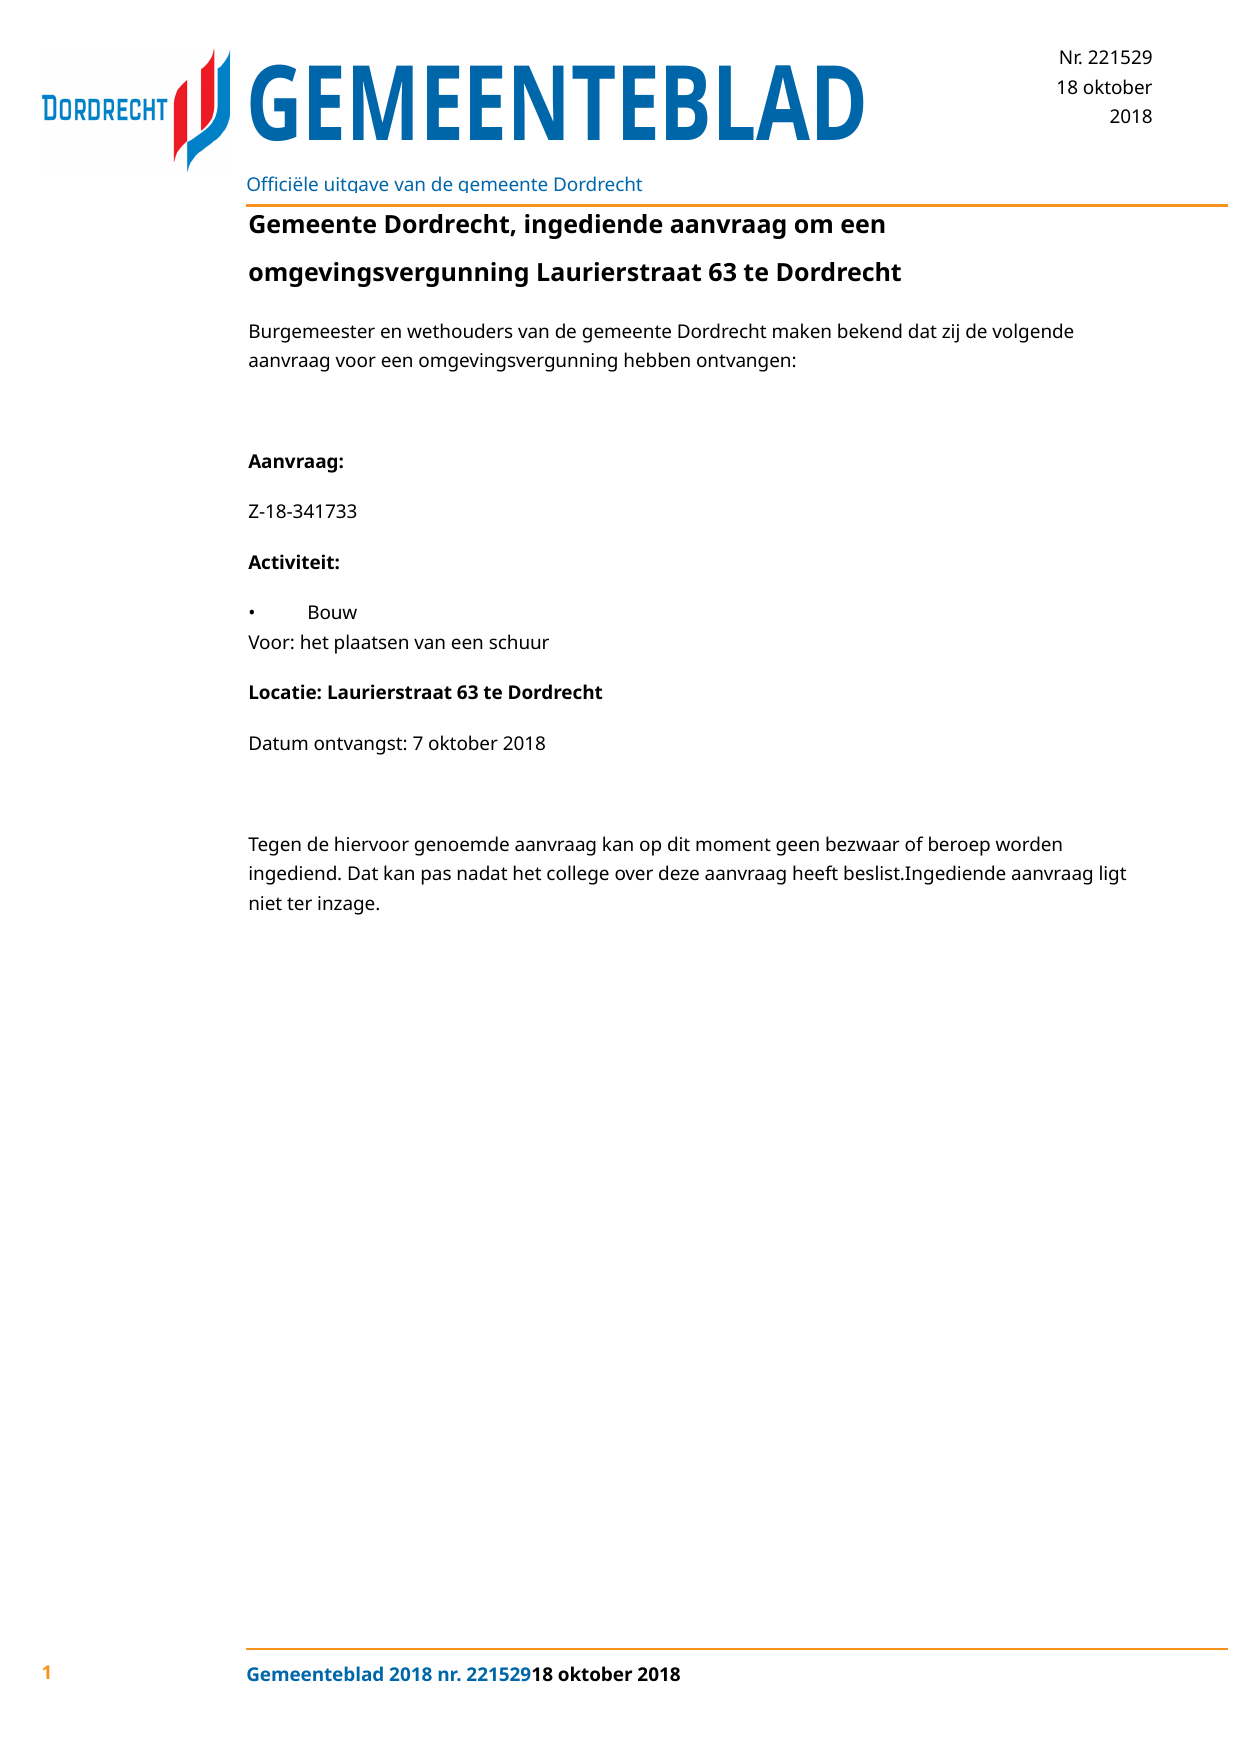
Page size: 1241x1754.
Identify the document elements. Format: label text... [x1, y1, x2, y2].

text Locatie: Laurierstraat 63 te Dordrecht [248, 679, 1152, 705]
text Burgemeester en wethouders van de gemeente Dordrecht maken bekend dat zij de volgende aanvraag voor een omgevingsvergunning hebben ontvangen: [248, 318, 1152, 373]
text Aanvraag: [248, 448, 1152, 474]
text Tegen de hiervoor genoemde aanvraag kan op dit moment geen bezwaar of beroep worden ingediend. Dat kan pas nadat het college over deze aanvraag heeft beslist.Ingediende aanvraag ligt niet ter inzage. [248, 831, 1152, 916]
picture [41, 47, 231, 172]
text Datum ontvangst: 7 oktober 2018 [248, 730, 1152, 756]
text Gemeente Dordrecht, ingediende aanvraag om een omgevingsvergunning Laurierstraat 63 te Dordrecht [248, 207, 1152, 288]
text Activiteit: [248, 549, 1152, 575]
list Bouw [248, 599, 1152, 625]
text Z-18-341733 [248, 499, 1152, 524]
text Voor: het plaatsen van een schuur [248, 629, 1152, 655]
